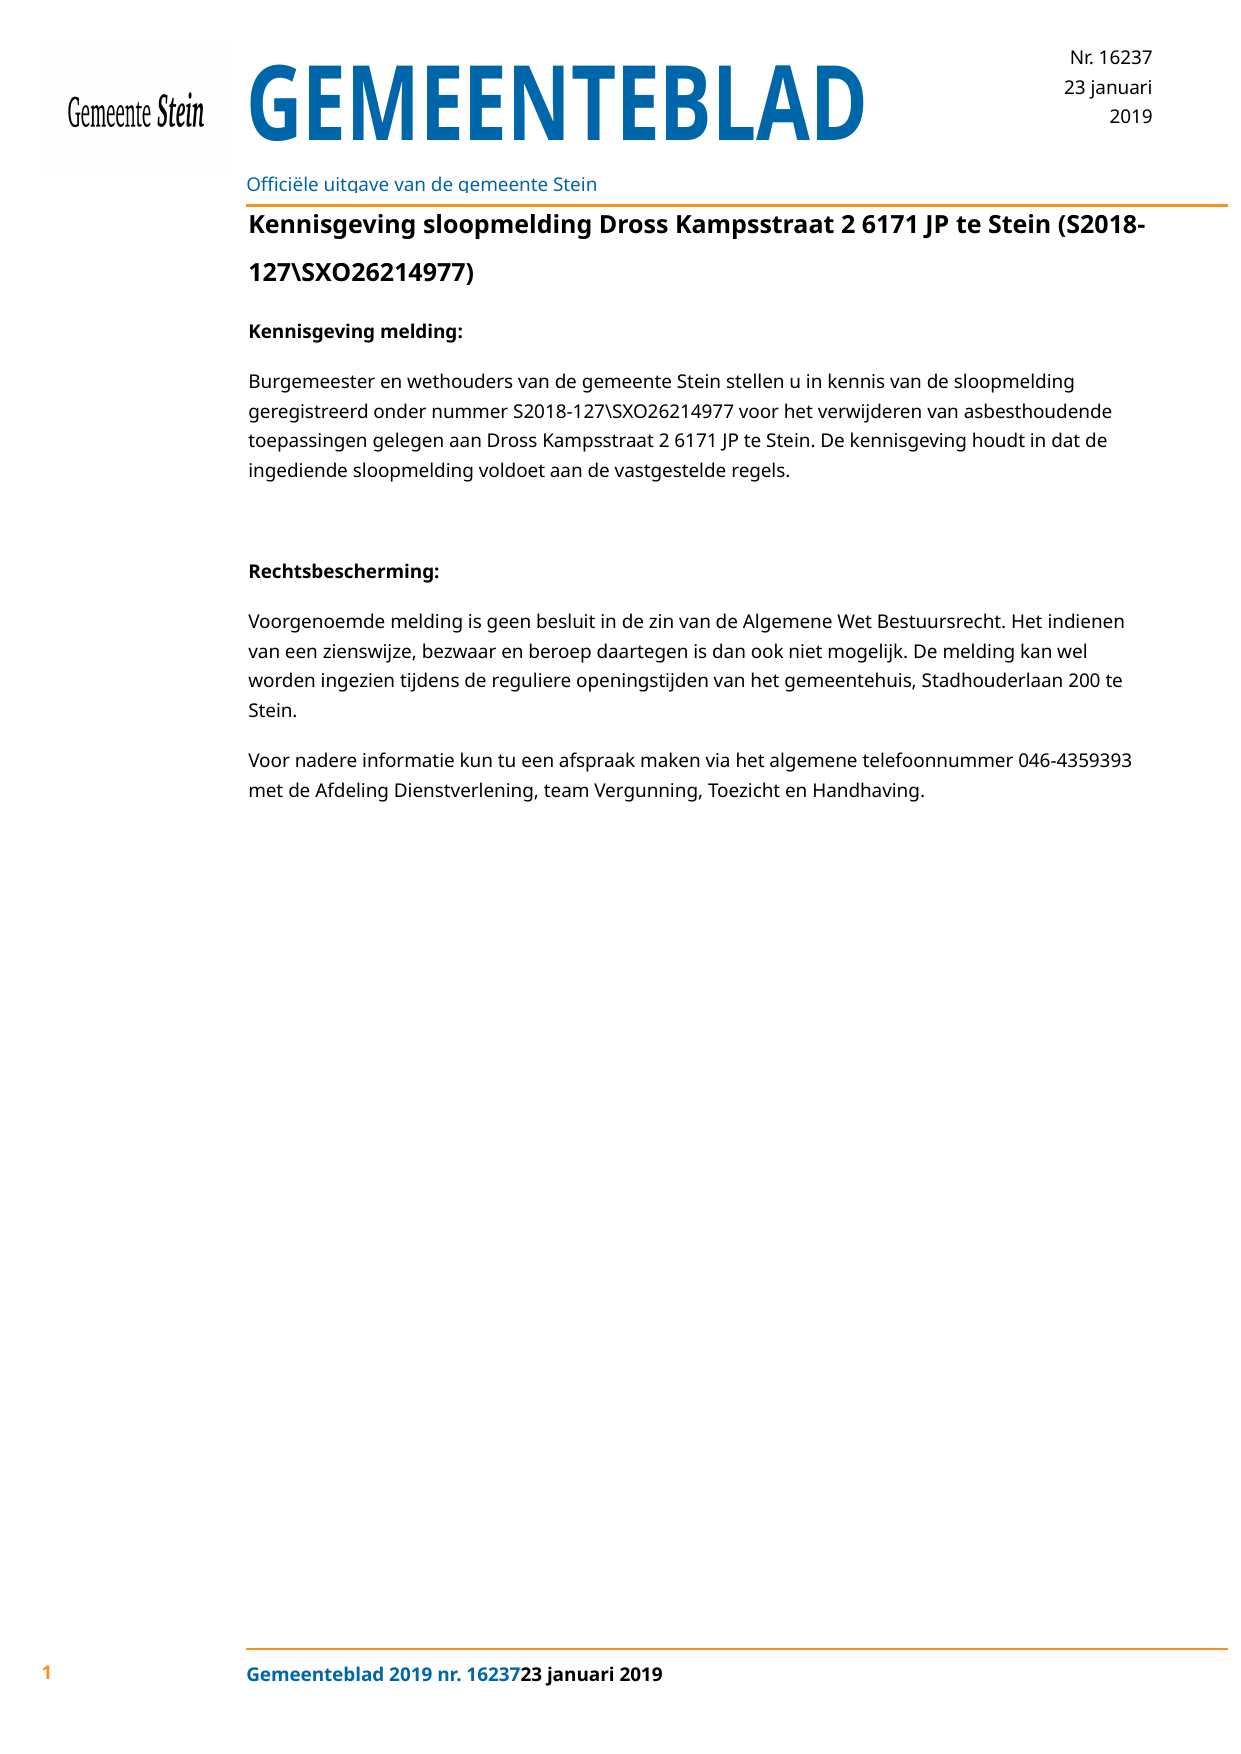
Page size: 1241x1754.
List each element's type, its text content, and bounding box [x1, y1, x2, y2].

text Voorgenoemde melding is geen besluit in de zin van de Algemene Wet Bestuursrecht. Het indienen van een zienswijze, bezwaar en beroep daartegen is dan ook niet mogelijk. De melding kan wel worden ingezien tijdens de reguliere openingstijden van het gemeentehuis, Stadhouderlaan 200 te Stein. [248, 608, 1152, 723]
text Kennisgeving melding: [248, 318, 1152, 344]
text Kennisgeving sloopmelding Dross Kampsstraat 2 6171 JP te Stein (S2018-127\SXO26214977) [248, 207, 1152, 288]
text Rechtsbescherming: [248, 558, 1152, 584]
picture [41, 47, 231, 172]
text Burgemeester en wethouders van de gemeente Stein stellen u in kennis van de sloopmelding geregistreerd onder nummer S2018-127\SXO26214977 voor het verwijderen van asbesthoudende toepassingen gelegen aan Dross Kampsstraat 2 6171 JP te Stein. De kennisgeving houdt in dat de ingediende sloopmelding voldoet aan de vastgestelde regels. [248, 368, 1152, 483]
text Voor nadere informatie kun tu een afspraak maken via het algemene telefoonnummer 046-4359393 met de Afdeling Dienstverlening, team Vergunning, Toezicht en Handhaving. [248, 747, 1152, 803]
